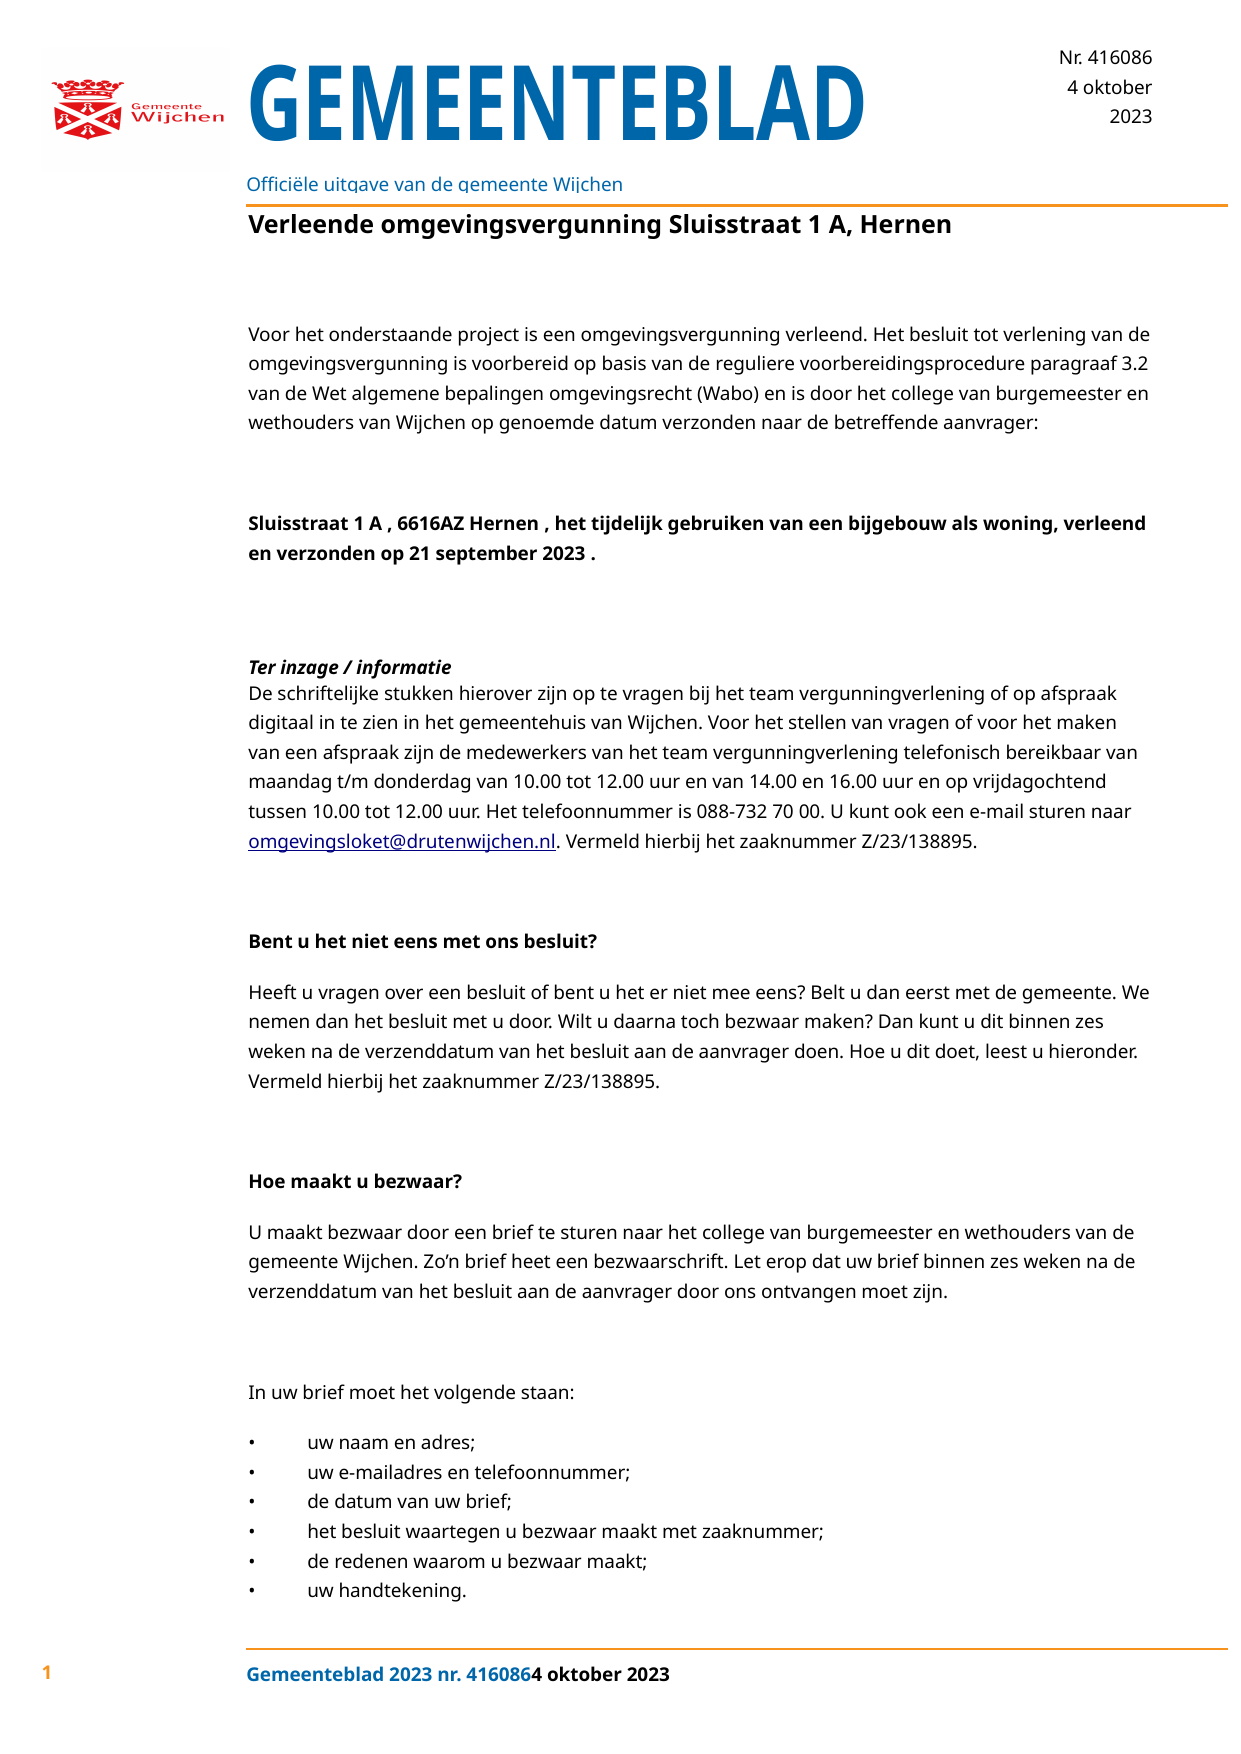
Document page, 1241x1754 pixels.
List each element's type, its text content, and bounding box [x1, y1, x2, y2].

text Verleende omgevingsvergunning Sluisstraat 1 A, Hernen [248, 207, 1152, 241]
text De schriftelijke stukken hierover zijn op te vragen bij het team vergunningverlening of op afspraak digitaal in te zien in het gemeentehuis van Wijchen. Voor het stellen van vragen of voor het maken van een afspraak zijn de medewerkers van het team vergunningverlening telefonisch bereikbaar van maandag t/m donderdag van 10.00 tot 12.00 uur en van 14.00 en 16.00 uur en op vrijdagochtend tussen 10.00 tot 12.00 uur. Het telefoonnummer is 088-732 70 00. U kunt ook een e-mail sturen naar omgevingsloket@drutenwijchen.nl. Vermeld hierbij het zaaknummer Z/23/138895. [248, 680, 1152, 854]
picture [41, 47, 231, 172]
list uw naam en adres; [248, 1429, 1152, 1455]
list de datum van uw brief; [248, 1489, 1152, 1514]
text Ter inzage / informatie [248, 654, 1152, 680]
text Voor het onderstaande project is een omgevingsvergunning verleend. Het besluit tot verlening van de omgevingsvergunning is voorbereid op basis van de reguliere voorbereidingsprocedure paragraaf 3.2 van de Wet algemene bepalingen omgevingsrecht (Wabo) en is door het college van burgemeester en wethouders van Wijchen op genoemde datum verzonden naar de betreffende aanvrager: [248, 321, 1152, 435]
list uw e-mailadres en telefoonnummer; [248, 1459, 1152, 1485]
text In uw brief moet het volgende staan: [248, 1379, 1152, 1405]
list het besluit waartegen u bezwaar maakt met zaaknummer; [248, 1518, 1152, 1544]
text Heeft u vragen over een besluit of bent u het er niet mee eens? Belt u dan eerst met de gemeente. We nemen dan het besluit met u door. Wilt u daarna toch bezwaar maken? Dan kunt u dit binnen zes weken na de verzenddatum van het besluit aan de aanvrager doen. Hoe u dit doet, leest u hieronder. Vermeld hierbij het zaaknummer Z/23/138895. [248, 979, 1152, 1094]
text Bent u het niet eens met ons besluit? [248, 929, 1152, 954]
text Sluisstraat 1 A , 6616AZ Hernen , het tijdelijk gebruiken van een bijgebouw als woning, verleend en verzonden op 21 september 2023 . [248, 510, 1152, 566]
text Hoe maakt u bezwaar? [248, 1169, 1152, 1194]
text U maakt bezwaar door een brief te sturen naar het college van burgemeester en wethouders van de gemeente Wijchen. Zo’n brief heet een bezwaarschrift. Let erop dat uw brief binnen zes weken na de verzenddatum van het besluit aan de aanvrager door ons ontvangen moet zijn. [248, 1219, 1152, 1304]
list de redenen waarom u bezwaar maakt; [248, 1548, 1152, 1574]
list uw handtekening. [248, 1577, 1152, 1603]
